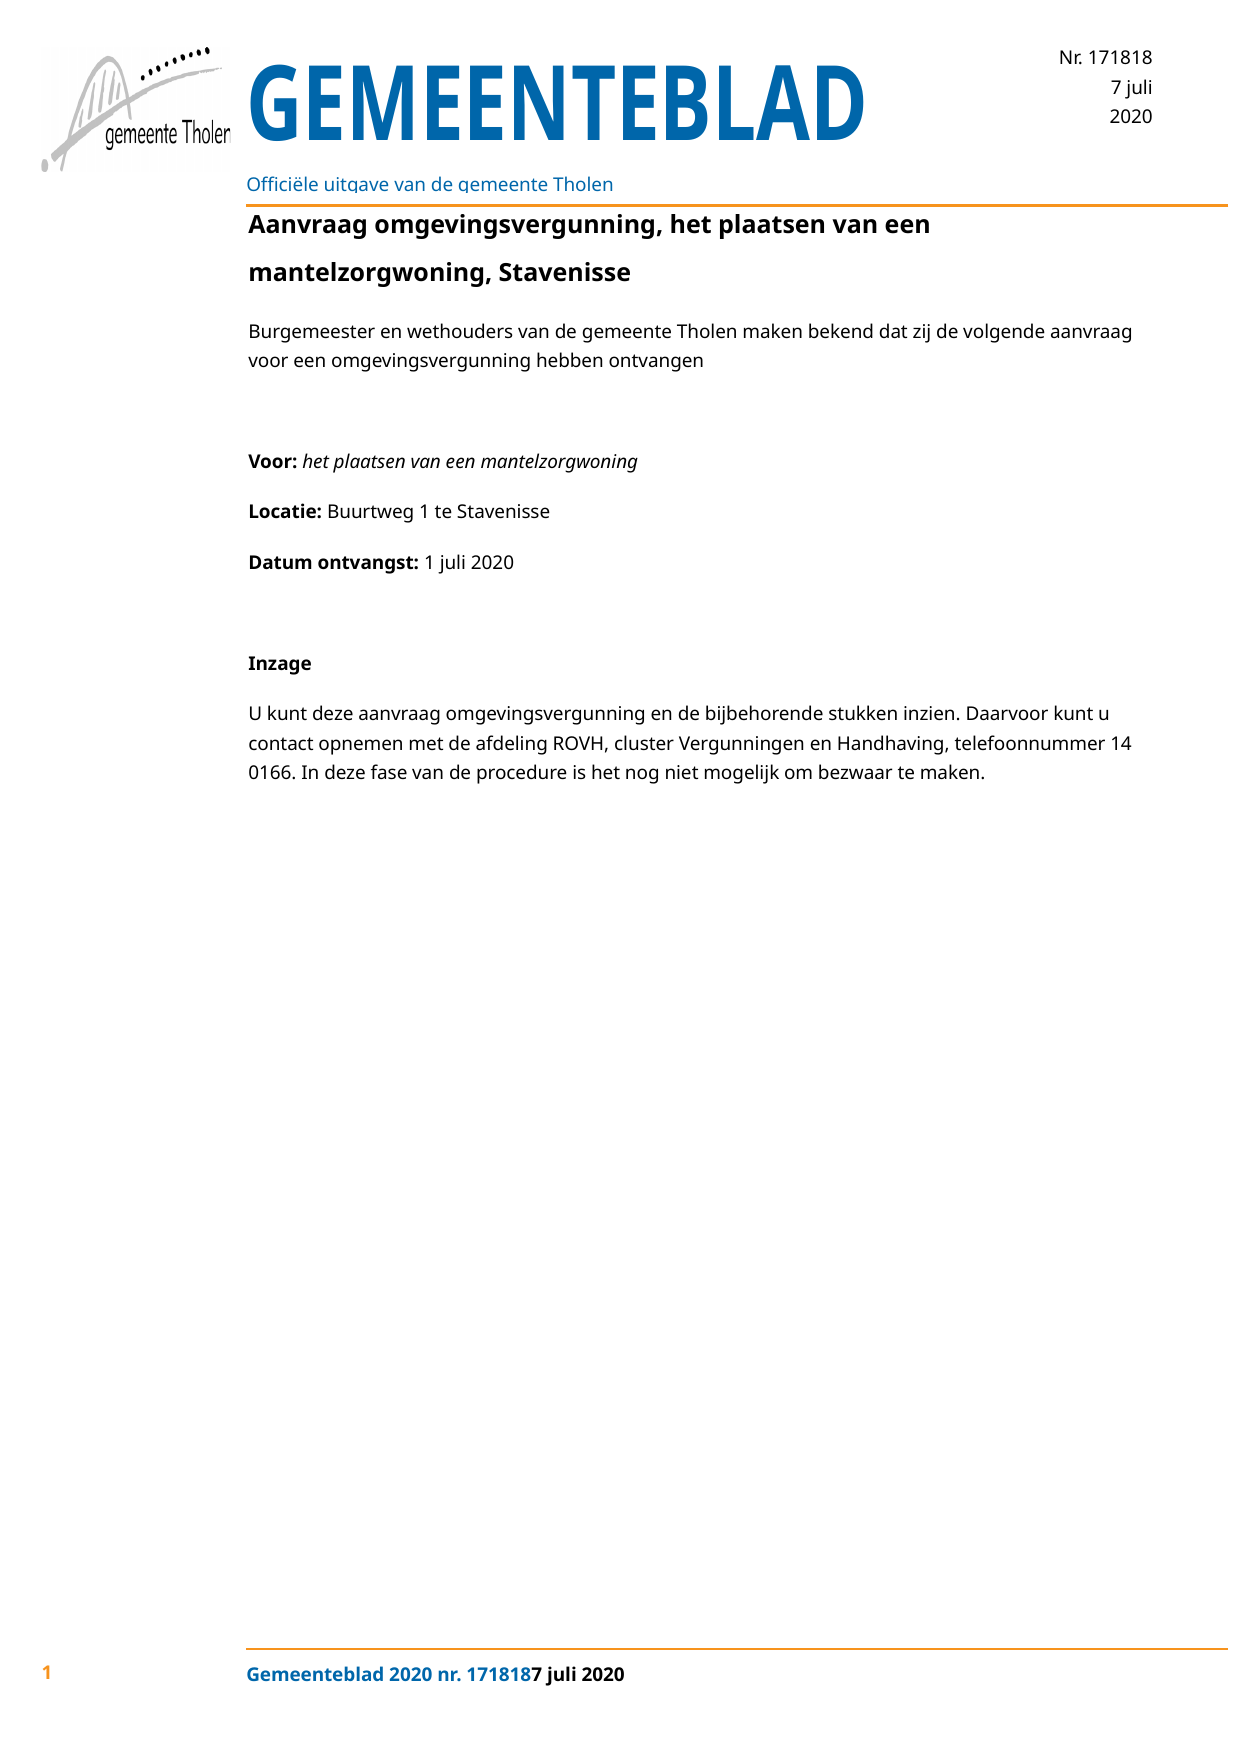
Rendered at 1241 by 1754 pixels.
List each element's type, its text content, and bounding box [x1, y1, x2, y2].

text Locatie: Buurtweg 1 te Stavenisse [248, 499, 1152, 524]
text Inzage [248, 650, 1152, 676]
text Voor: het plaatsen van een mantelzorgwoning [248, 448, 1152, 474]
text Burgemeester en wethouders van de gemeente Tholen maken bekend dat zij de volgende aanvraag voor een omgevingsvergunning hebben ontvangen [248, 318, 1152, 373]
text Aanvraag omgevingsvergunning, het plaatsen van een mantelzorgwoning, Stavenisse [248, 207, 1152, 288]
text Datum ontvangst: 1 juli 2020 [248, 549, 1152, 575]
text U kunt deze aanvraag omgevingsvergunning en de bijbehorende stukken inzien. Daarvoor kunt u contact opnemen met de afdeling ROVH, cluster Vergunningen en Handhaving, telefoonnummer 14 0166. In deze fase van de procedure is het nog niet mogelijk om bezwaar te maken. [248, 700, 1152, 785]
picture [41, 47, 231, 172]
